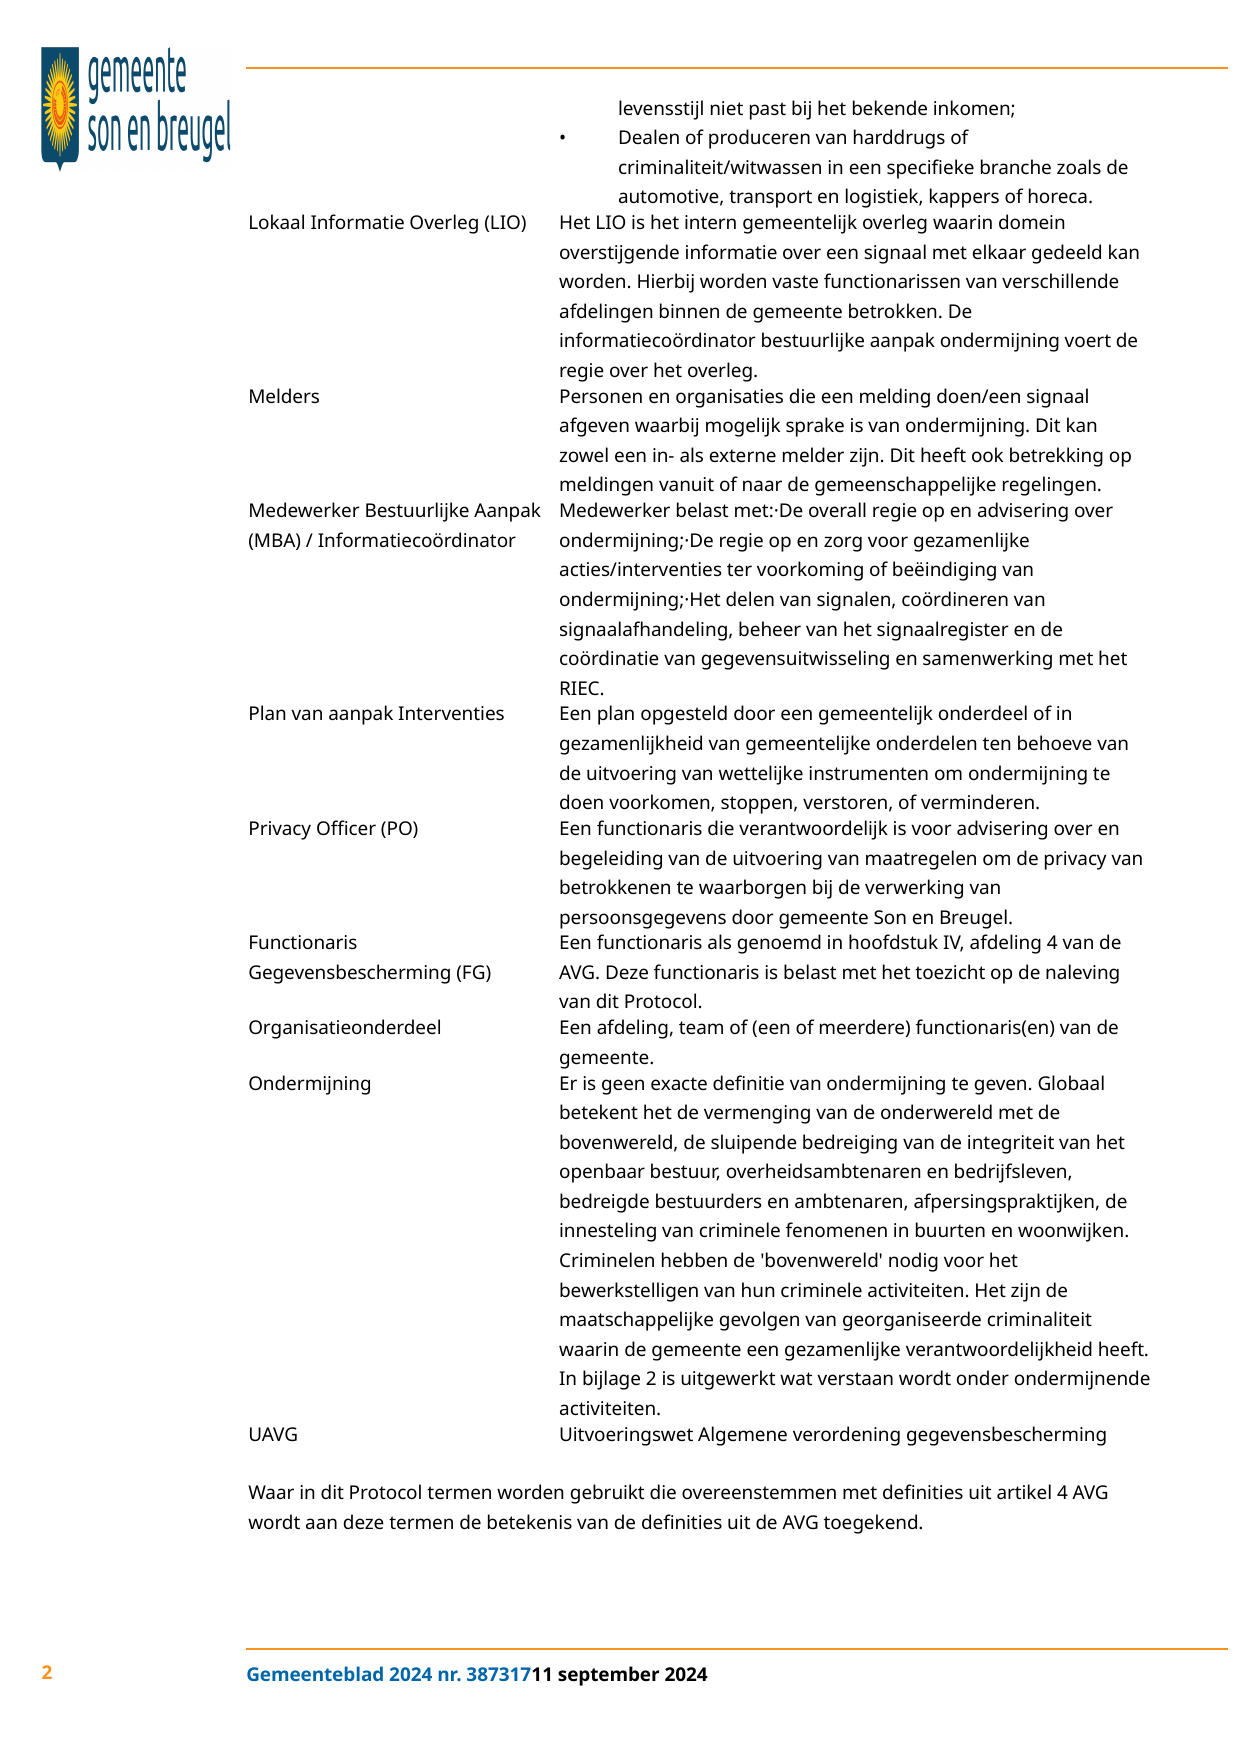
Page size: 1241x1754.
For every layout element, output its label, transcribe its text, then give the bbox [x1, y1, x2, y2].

table_cell Uitvoeringswet Algemene verordening gegevensbescherming [559, 1421, 1152, 1447]
table_cell Lokaal Informatie Overleg (LIO) [248, 209, 559, 383]
picture [41, 47, 231, 172]
table_cell Melders [248, 383, 559, 497]
table_cell Een functionaris die verantwoordelijk is voor advisering over en begeleiding van de uitvoering van maatregelen om de privacy van betrokkenen te waarborgen bij de verwerking van persoonsgegevens door gemeente Son en Breugel. [559, 815, 1152, 929]
table_cell Een afdeling, team of (een of meerdere) functionaris(en) van de gemeente. [559, 1015, 1152, 1070]
table_cell [248, 95, 559, 209]
table_cell Het LIO is het intern gemeentelijk overleg waarin domein overstijgende informatie over een signaal met elkaar gedeeld kan worden. Hierbij worden vaste functionarissen van verschillende afdelingen binnen de gemeente betrokken. De informatiecoördinator bestuurlijke aanpak ondermijning voert de regie over het overleg. [559, 209, 1152, 383]
text Waar in dit Protocol termen worden gebruikt die overeenstemmen met definities uit artikel 4 AVG wordt aan deze termen de betekenis van de definities uit de AVG toegekend. [248, 1479, 1152, 1535]
table_cell Een functionaris als genoemd in hoofdstuk IV, afdeling 4 van de AVG. Deze functionaris is belast met het toezicht op de naleving van dit Protocol. [559, 930, 1152, 1014]
table_cell Er is geen exacte definitie van ondermijning te geven. Globaal betekent het de vermenging van de onderwereld met de bovenwereld, de sluipende bedreiging van de integriteit van het openbaar bestuur, overheidsambtenaren en bedrijfsleven, bedreigde bestuurders en ambtenaren, afpersingspraktijken, de innesteling van criminele fenomenen in buurten en woonwijken. Criminelen hebben de 'bovenwereld' nodig voor het bewerkstelligen van hun criminele activiteiten. Het zijn de maatschappelijke gevolgen van georganiseerde criminaliteit waarin de gemeente een gezamenlijke verantwoordelijkheid heeft. In bijlage 2 is uitgewerkt wat verstaan wordt onder ondermijnende activiteiten. [559, 1070, 1152, 1421]
table_cell Personen en organisaties die een melding doen/een signaal afgeven waarbij mogelijk sprake is van ondermijning. Dit kan zowel een in- als externe melder zijn. Dit heeft ook betrekking op meldingen vanuit of naar de gemeenschappelijke regelingen. [559, 383, 1152, 497]
table_cell Organisatieonderdeel [248, 1015, 559, 1070]
table_cell Functionaris Gegevensbescherming (FG) [248, 930, 559, 1014]
table_cell Medewerker Bestuurlijke Aanpak (MBA) / Informatiecoördinator [248, 498, 559, 701]
table_cell Ondermijning [248, 1070, 559, 1421]
table_cell UAVG [248, 1421, 559, 1447]
table_cell Medewerker belast met:·De overall regie op en advisering over ondermijning;·De regie op en zorg voor gezamenlijke acties/interventies ter voorkoming of beëindiging van ondermijning;·Het delen van signalen, coördineren van signaalafhandeling, beheer van het signaalregister en de coördinatie van gegevensuitwisseling en samenwerking met het RIEC. [559, 498, 1152, 701]
table_cell levensstijl niet past bij het bekende inkomen; Dealen of produceren van harddrugs of criminaliteit/witwassen in een specifieke branche zoals de automotive, transport en logistiek, kappers of horeca. [559, 95, 1152, 209]
table_cell Een plan opgesteld door een gemeentelijk onderdeel of in gezamenlijkheid van gemeentelijke onderdelen ten behoeve van de uitvoering van wettelijke instrumenten om ondermijning te doen voorkomen, stoppen, verstoren, of verminderen. [559, 701, 1152, 815]
table_cell Plan van aanpak Interventies [248, 701, 559, 815]
table_cell Privacy Officer (PO) [248, 815, 559, 929]
